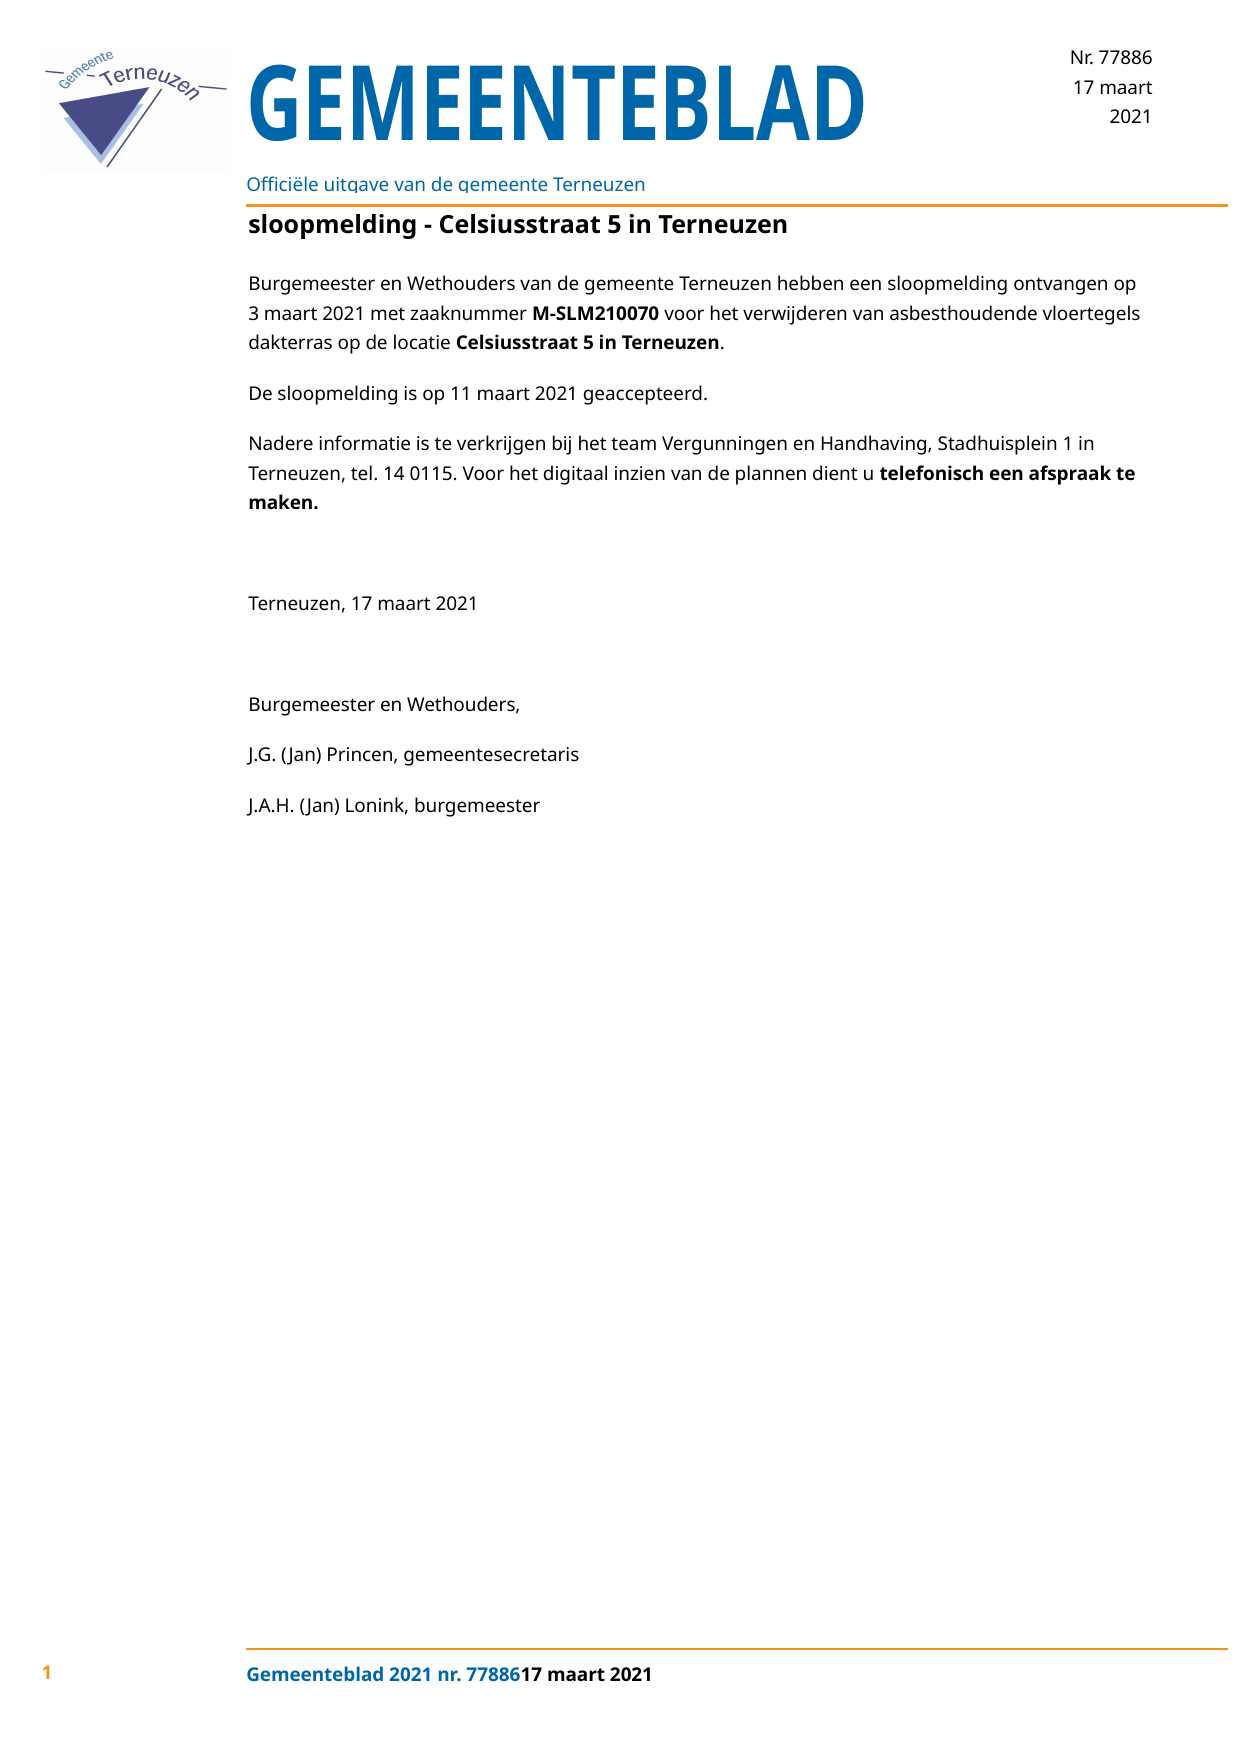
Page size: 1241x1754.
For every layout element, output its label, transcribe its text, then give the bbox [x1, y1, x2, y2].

picture [41, 47, 231, 172]
text sloopmelding - Celsiusstraat 5 in Terneuzen [248, 207, 1152, 241]
text J.A.H. (Jan) Lonink, burgemeester [248, 792, 1152, 818]
text Burgemeester en Wethouders van de gemeente Terneuzen hebben een sloopmelding ontvangen op 3 maart 2021 met zaaknummer M-SLM210070 voor het verwijderen van asbesthoudende vloertegels dakterras op de locatie Celsiusstraat 5 in Terneuzen. [248, 270, 1152, 355]
text De sloopmelding is op 11 maart 2021 geaccepteerd. [248, 380, 1152, 406]
text J.G. (Jan) Princen, gemeentesecretaris [248, 742, 1152, 767]
text Nadere informatie is te verkrijgen bij het team Vergunningen en Handhaving, Stadhuisplein 1 in Terneuzen, tel. 14 0115. Voor het digitaal inzien van de plannen dient u telefonisch een afspraak te maken. [248, 430, 1152, 515]
text Terneuzen, 17 maart 2021 [248, 590, 1152, 616]
text Burgemeester en Wethouders, [248, 691, 1152, 717]
